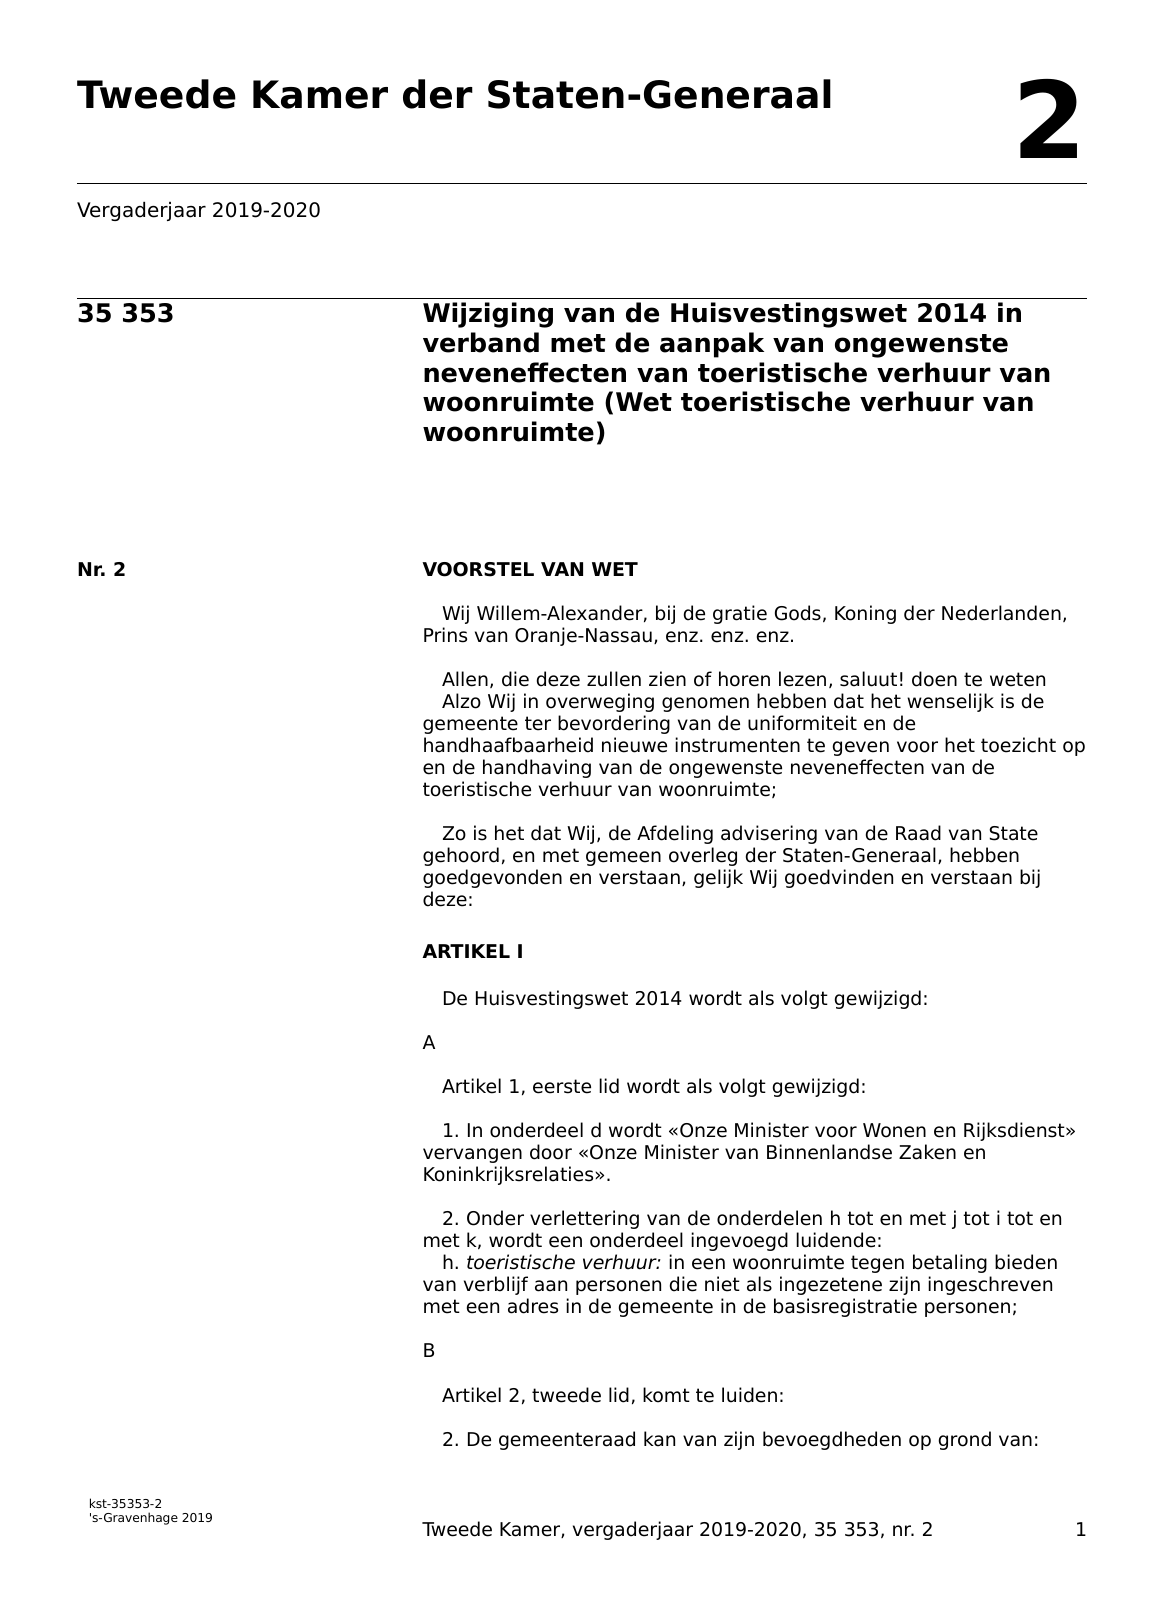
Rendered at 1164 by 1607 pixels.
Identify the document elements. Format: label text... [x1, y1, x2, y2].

table_header 2 [886, 59, 1087, 183]
subtitle 35 353 Wijziging van de Huisvestingswet 2014 in verband met de aanpak van ongewenste neveneffecten van toeristische verhuur van woonruimte (Wet toeristische verhuur van woonruimte) [77, 299, 1087, 447]
text Zo is het dat Wij, de Afdeling advisering van de Raad van State gehoord, en met gemeen overleg der Staten-Generaal, hebben goedgevonden en verstaan, gelijk Wij goedvinden en verstaan bij deze: [422, 823, 1087, 911]
text 2. De gemeenteraad kan van zijn bevoegdheden op grond van: [422, 1429, 1087, 1451]
text De Huisvestingswet 2014 wordt als volgt gewijzigd: [422, 988, 1087, 1010]
text A [422, 1032, 1087, 1054]
text Wij Willem-Alexander, bij de gratie Gods, Koning der Nederlanden, Prins van Oranje-Nassau, enz. enz. enz. [422, 603, 1087, 647]
text h. toeristische verhuur: in een woonruimte tegen betaling bieden van verblijf aan personen die niet als ingezetene zijn ingeschreven met een adres in de gemeente in de basisregistratie personen; [422, 1252, 1087, 1318]
text 's-Gravenhage 2019 [88, 1511, 323, 1525]
text 1. In onderdeel d wordt «Onze Minister voor Wonen en Rijksdienst» vervangen door «Onze Minister van Binnenlandse Zaken en Koninkrijksrelaties». [422, 1120, 1087, 1186]
subtitle ARTIKEL I [422, 941, 1087, 963]
text Artikel 2, tweede lid, komt te luiden: [422, 1384, 1087, 1407]
text Artikel 1, eerste lid wordt als volgt gewijzigd: [422, 1076, 1087, 1098]
table_cell Vergaderjaar 2019-2020 [77, 184, 1087, 298]
text Alzo Wij in overweging genomen hebben dat het wenselijk is de gemeente ter bevordering van de uniformiteit en de handhaafbaarheid nieuwe instrumenten te geven voor het toezicht op en de handhaving van de ongewenste neveneffecten van de toeristische verhuur van woonruimte; [422, 691, 1087, 801]
subtitle Nr. 2 VOORSTEL VAN WET [77, 558, 1087, 580]
text kst-35353-2 [88, 1497, 323, 1511]
text B [422, 1340, 1087, 1362]
table_header Tweede Kamer der Staten-Generaal [77, 59, 886, 183]
text Allen, die deze zullen zien of horen lezen, saluut! doen te weten [422, 669, 1087, 691]
text 2. Onder verlettering van de onderdelen h tot en met j tot i tot en met k, wordt een onderdeel ingevoegd luidende: [422, 1208, 1087, 1252]
